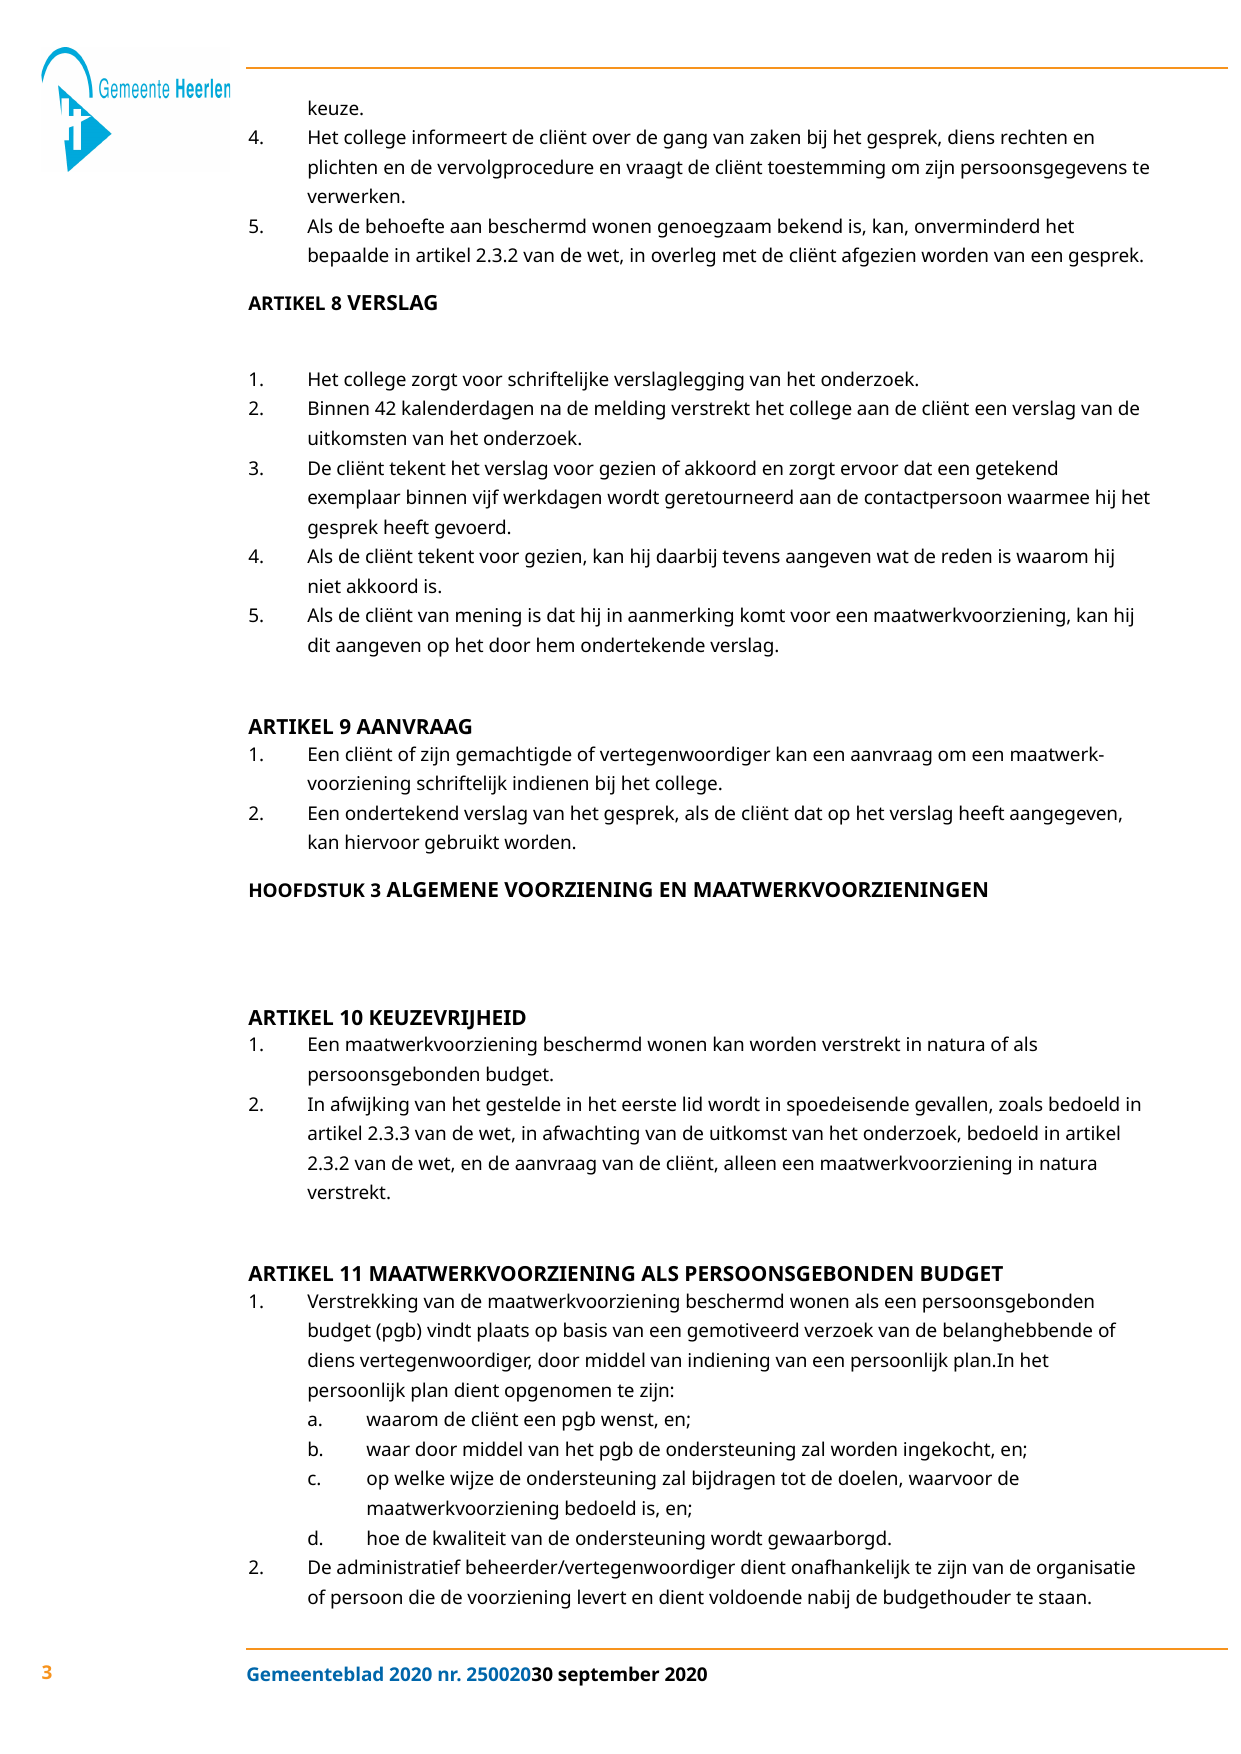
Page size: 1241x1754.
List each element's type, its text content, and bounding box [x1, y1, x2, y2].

list waarom de cliënt een pgb wenst, en; [307, 1406, 1152, 1432]
list Als de behoefte aan beschermd wonen genoegzaam bekend is, kan, onverminderd het bepaalde in artikel 2.3.2 van de wet, in overleg met de cliënt afgezien worden van een gesprek. [248, 213, 1152, 268]
list Het college informeert de cliënt over de gang van zaken bij het gesprek, diens rechten en plichten en de vervolgprocedure en vraagt de cliënt toestemming om zijn persoonsgegevens te verwerken. [248, 124, 1152, 209]
text HOOFDSTUK 3 ALGEMENE VOORZIENING EN MAATWERKVOORZIENINGEN [248, 875, 1152, 903]
text ARTIKEL 11 MAATWERKVOORZIENING ALS PERSOONSGEBONDEN BUDGET [248, 1259, 1152, 1288]
list Het college zorgt voor schriftelijke verslaglegging van het onderzoek. [248, 366, 1152, 392]
list waar door middel van het pgb de ondersteuning zal worden ingekocht, en; [307, 1436, 1152, 1462]
list keuze. [248, 95, 1152, 121]
text ARTIKEL 9 AANVRAAG [248, 712, 1152, 741]
list Een maatwerkvoorziening beschermd wonen kan worden verstrekt in natura of als persoonsgebonden budget. [248, 1032, 1152, 1087]
list Als de cliënt tekent voor gezien, kan hij daarbij tevens aangeven wat de reden is waarom hij niet akkoord is. [248, 543, 1152, 599]
text ARTIKEL 10 KEUZEVRIJHEID [248, 1003, 1152, 1032]
list Binnen 42 kalenderdagen na de melding verstrekt het college aan de cliënt een verslag van de uitkomsten van het onderzoek. [248, 396, 1152, 451]
list op welke wijze de ondersteuning zal bijdragen tot de doelen, waarvoor de maatwerkvoorziening bedoeld is, en; [307, 1466, 1152, 1521]
list Een cliënt of zijn gemachtigde of vertegenwoordiger kan een aanvraag om een maatwerk-voorziening schriftelijk indienen bij het college. [248, 741, 1152, 796]
list In afwijking van het gestelde in het eerste lid wordt in spoedeisende gevallen, zoals bedoeld in artikel 2.3.3 van de wet, in afwachting van de uitkomst van het onderzoek, bedoeld in artikel 2.3.2 van de wet, en de aanvraag van de cliënt, alleen een maatwerkvoorziening in natura verstrekt. [248, 1091, 1152, 1205]
text ARTIKEL 8 VERSLAG [248, 288, 1152, 317]
list Als de cliënt van mening is dat hij in aanmerking komt voor een maatwerkvoorziening, kan hij dit aangeven op het door hem ondertekende verslag. [248, 603, 1152, 658]
list De administratief beheerder/vertegenwoordiger dient onafhankelijk te zijn van de organisatie of persoon die de voorziening levert en dient voldoende nabij de budgethouder te staan. [248, 1554, 1152, 1609]
list Verstrekking van de maatwerkvoorziening beschermd wonen als een persoonsgebonden budget (pgb) vindt plaats op basis van een gemotiveerd verzoek van de belanghebbende of diens vertegenwoordiger, door middel van indiening van een persoonlijk plan.In het persoonlijk plan dient opgenomen te zijn: [248, 1288, 1152, 1402]
picture [41, 47, 231, 172]
picture [41, 47, 59, 70]
list hoe de kwaliteit van de ondersteuning wordt gewaarborgd. [307, 1525, 1152, 1550]
list De cliënt tekent het verslag voor gezien of akkoord en zorgt ervoor dat een getekend exemplaar binnen vijf werkdagen wordt geretourneerd aan de contactpersoon waarmee hij het gesprek heeft gevoerd. [248, 455, 1152, 540]
list Een ondertekend verslag van het gesprek, als de cliënt dat op het verslag heeft aangegeven, kan hiervoor gebruikt worden. [248, 800, 1152, 855]
